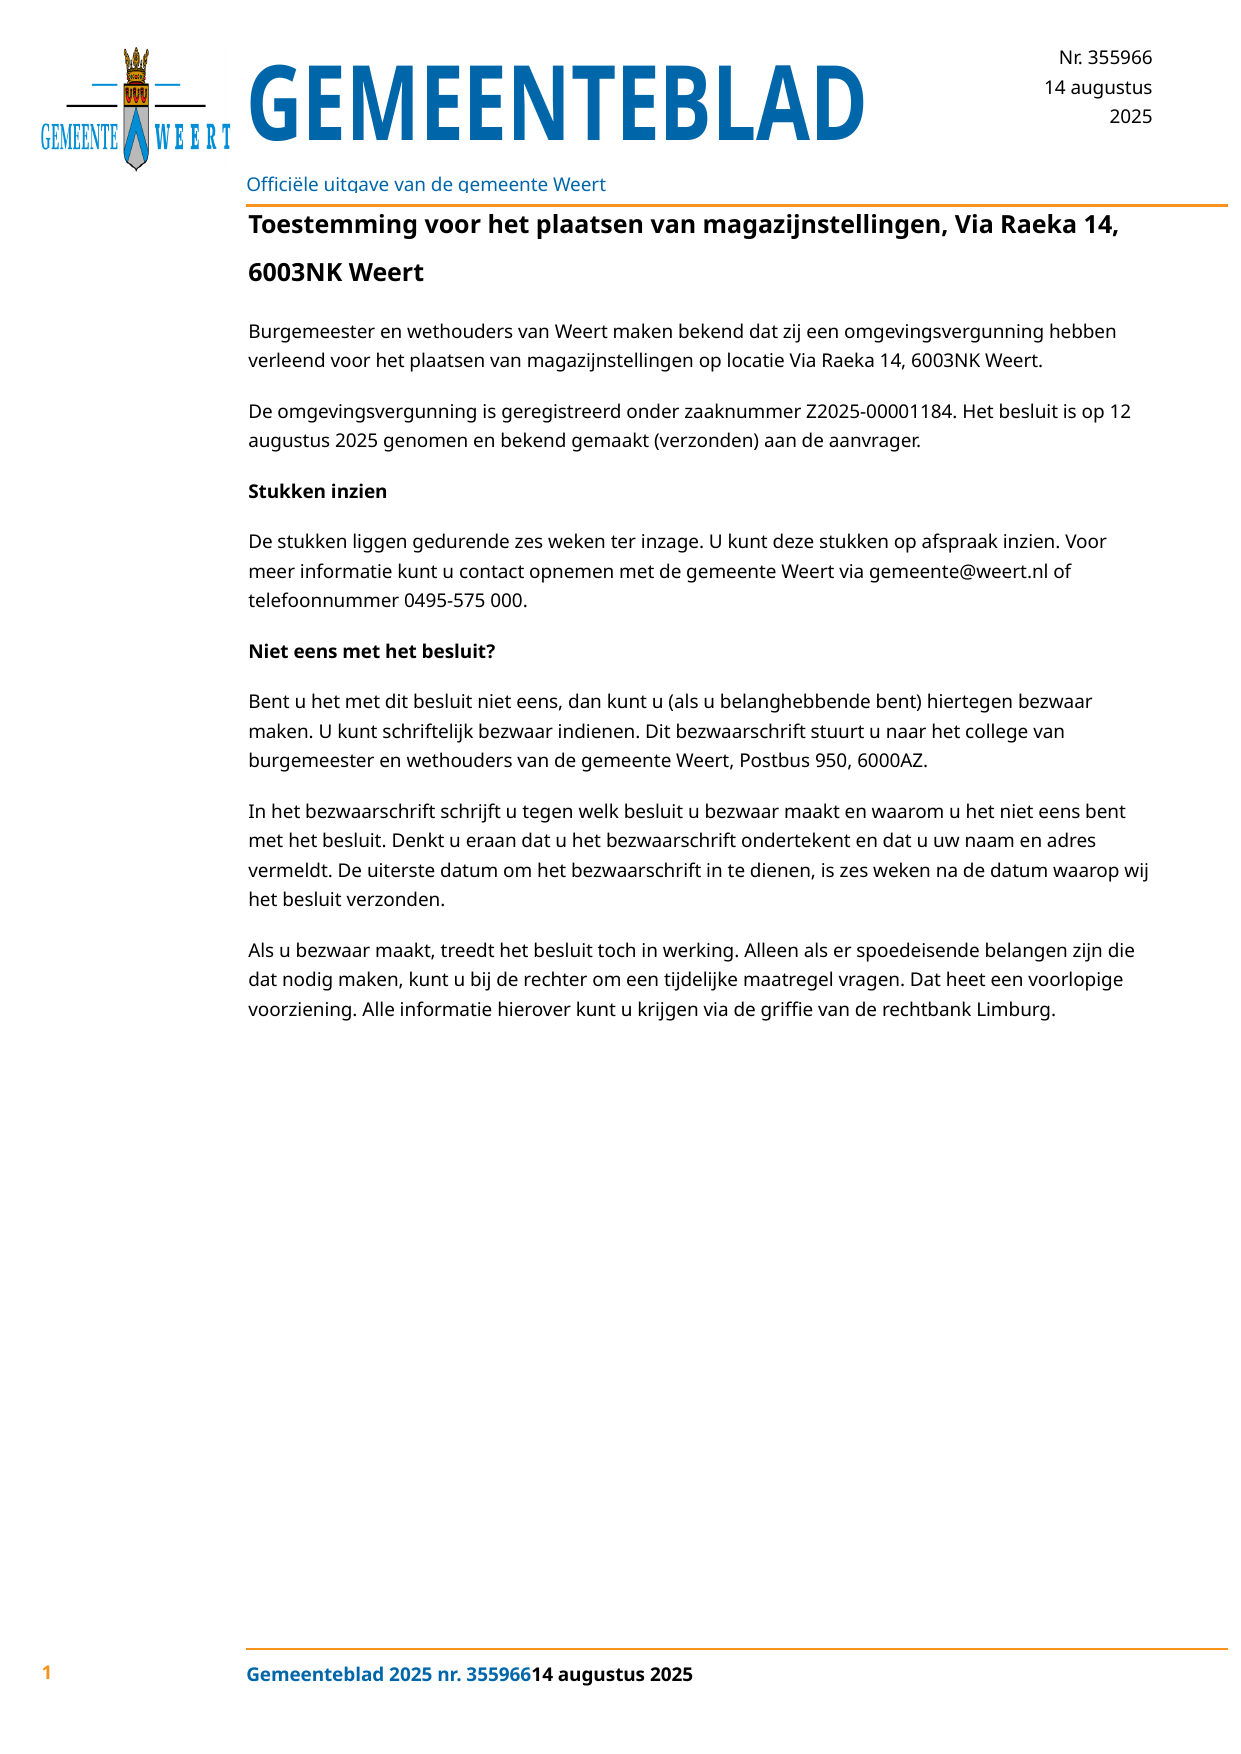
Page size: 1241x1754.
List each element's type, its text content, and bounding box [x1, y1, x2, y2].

text De omgevingsvergunning is geregistreerd onder zaaknummer Z2025-00001184. Het besluit is op 12 augustus 2025 genomen en bekend gemaakt (verzonden) aan de aanvrager. [248, 398, 1152, 453]
picture [41, 47, 231, 172]
text Toestemming voor het plaatsen van magazijnstellingen, Via Raeka 14, 6003NK Weert [248, 207, 1152, 288]
text De stukken liggen gedurende zes weken ter inzage. U kunt deze stukken op afspraak inzien. Voor meer informatie kunt u contact opnemen met de gemeente Weert via gemeente@weert.nl of telefoonnummer 0495-575 000. [248, 528, 1152, 613]
text Niet eens met het besluit? [248, 638, 1152, 664]
text Als u bezwaar maakt, treedt het besluit toch in werking. Alleen als er spoedeisende belangen zijn die dat nodig maken, kunt u bij de rechter om een tijdelijke maatregel vragen. Dat heet een voorlopige voorziening. Alle informatie hierover kunt u krijgen via de griffie van de rechtbank Limburg. [248, 937, 1152, 1022]
text Stukken inzien [248, 478, 1152, 504]
text In het bezwaarschrift schrijft u tegen welk besluit u bezwaar maakt en waarom u het niet eens bent met het besluit. Denkt u eraan dat u het bezwaarschrift ondertekent en dat u uw naam en adres vermeldt. De uiterste datum om het bezwaarschrift in te dienen, is zes weken na de datum waarop wij het besluit verzonden. [248, 798, 1152, 912]
text Burgemeester en wethouders van Weert maken bekend dat zij een omgevingsvergunning hebben verleend voor het plaatsen van magazijnstellingen op locatie Via Raeka 14, 6003NK Weert. [248, 318, 1152, 373]
text Bent u het met dit besluit niet eens, dan kunt u (als u belanghebbende bent) hiertegen bezwaar maken. U kunt schriftelijk bezwaar indienen. Dit bezwaarschrift stuurt u naar het college van burgemeester en wethouders van de gemeente Weert, Postbus 950, 6000AZ. [248, 688, 1152, 773]
